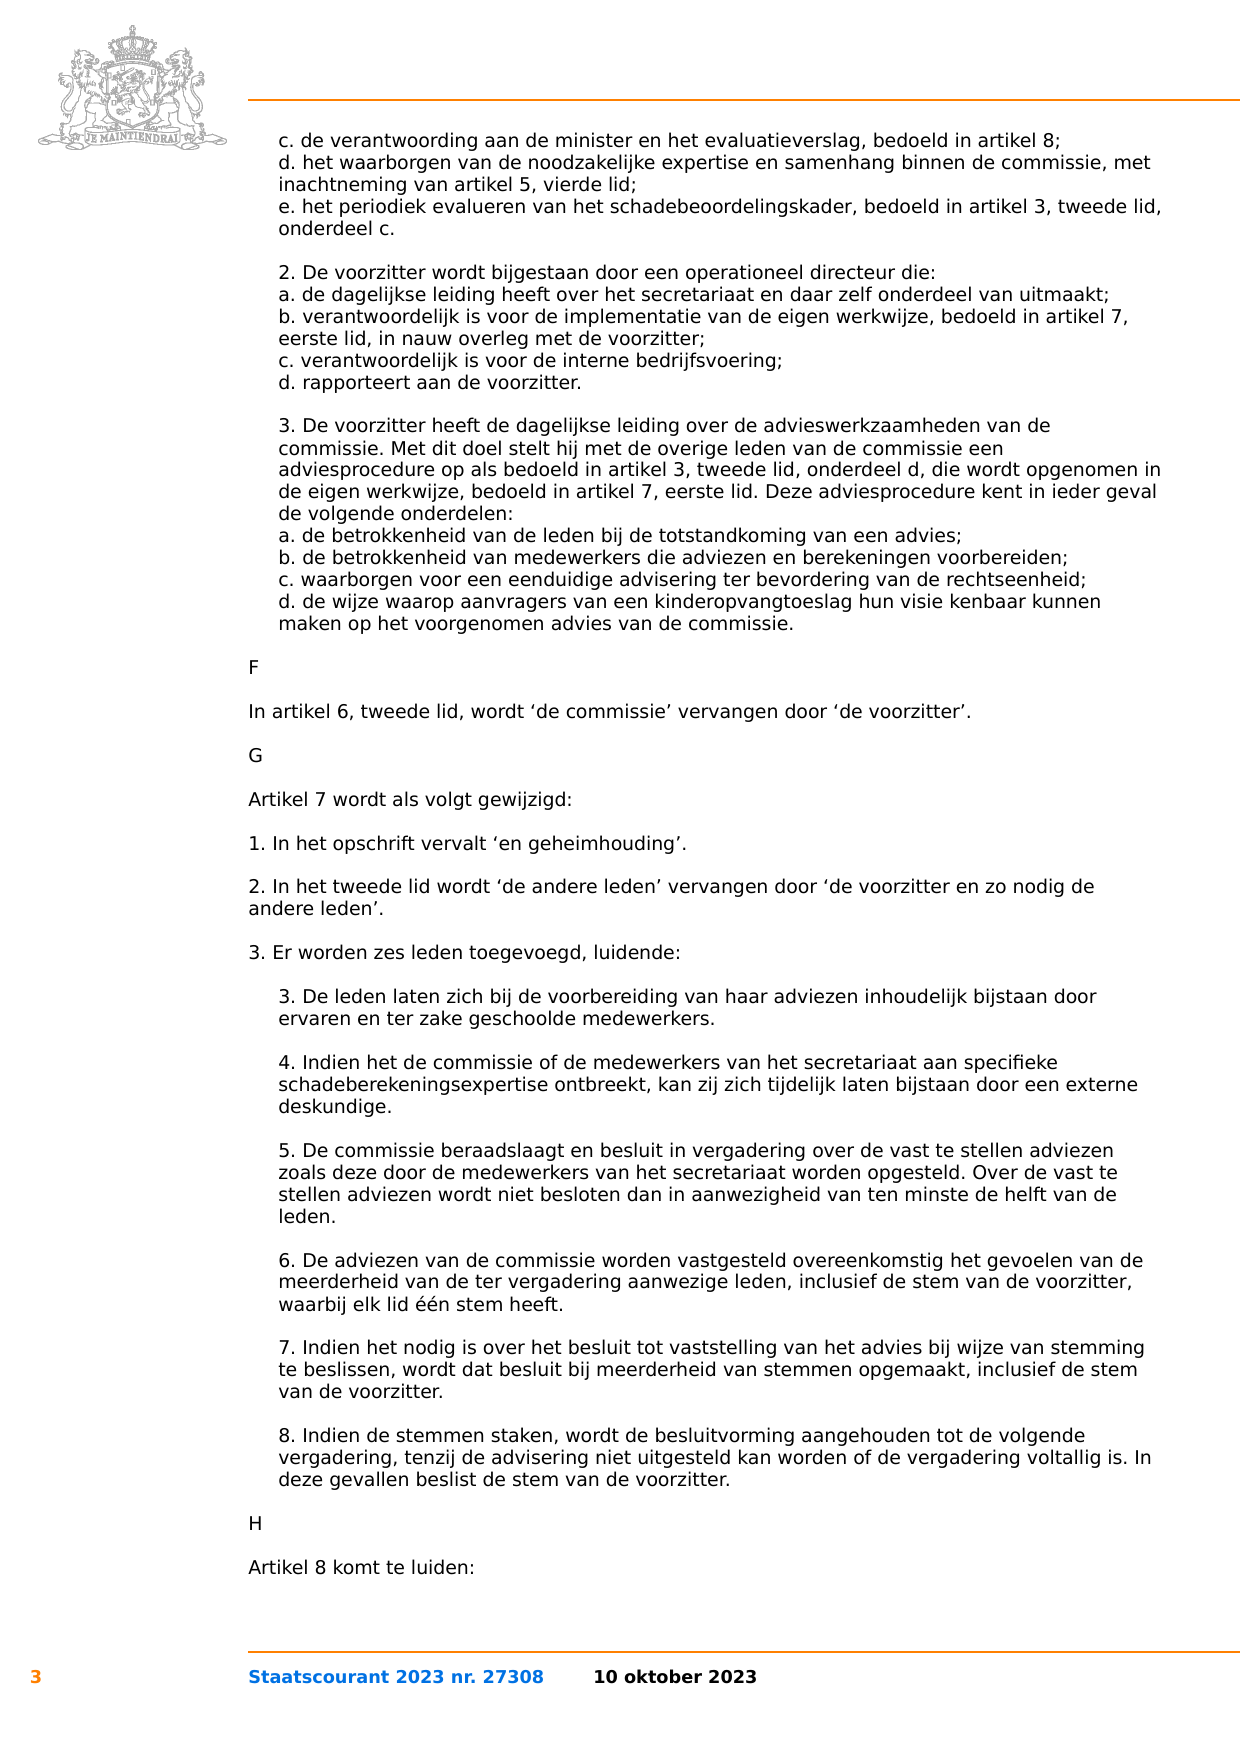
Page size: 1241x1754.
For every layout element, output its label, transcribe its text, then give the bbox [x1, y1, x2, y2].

text 3. De leden laten zich bij de voorbereiding van haar adviezen inhoudelijk bijstaan door ervaren en ter zake geschoolde medewerkers. [278, 986, 1163, 1030]
text 2. In het tweede lid wordt ‘de andere leden’ vervangen door ‘de voorzitter en zo nodig de andere leden’. [248, 876, 1163, 920]
text b. de betrokkenheid van medewerkers die adviezen en berekeningen voorbereiden; [278, 547, 1163, 569]
text d. de wijze waarop aanvragers van een kinderopvangtoeslag hun visie kenbaar kunnen maken op het voorgenomen advies van de commissie. [278, 591, 1163, 635]
text c. waarborgen voor een eenduidige advisering ter bevordering van de rechtseenheid; [278, 569, 1163, 591]
text In artikel 6, tweede lid, wordt ‘de commissie’ vervangen door ‘de voorzitter’. [248, 701, 1163, 723]
text a. de dagelijkse leiding heeft over het secretariaat en daar zelf onderdeel van uitmaakt; [278, 284, 1163, 306]
text 5. De commissie beraadslaagt en besluit in vergadering over de vast te stellen adviezen zoals deze door de medewerkers van het secretariaat worden opgesteld. Over de vast te stellen adviezen wordt niet besloten dan in aanwezigheid van ten minste de helft van de leden. [278, 1140, 1163, 1228]
text 2. De voorzitter wordt bijgestaan door een operationeel directeur die: [278, 262, 1163, 284]
text Artikel 7 wordt als volgt gewijzigd: [248, 789, 1163, 811]
text c. verantwoordelijk is voor de interne bedrijfsvoering; [278, 349, 1163, 372]
text 1. In het opschrift vervalt ‘en geheimhouding’. [248, 832, 1163, 854]
picture [38, 25, 227, 150]
text 8. Indien de stemmen staken, wordt de besluitvorming aangehouden tot de volgende vergadering, tenzij de advisering niet uitgesteld kan worden of de vergadering voltallig is. In deze gevallen beslist de stem van de voorzitter. [278, 1425, 1163, 1491]
text H [248, 1513, 1163, 1535]
text d. het waarborgen van de noodzakelijke expertise en samenhang binnen de commissie, met inachtneming van artikel 5, vierde lid; [278, 152, 1163, 196]
text 4. Indien het de commissie of de medewerkers van het secretariaat aan specifieke schadeberekeningsexpertise ontbreekt, kan zij zich tijdelijk laten bijstaan door een externe deskundige. [278, 1052, 1163, 1118]
text c. de verantwoording aan de minister en het evaluatieverslag, bedoeld in artikel 8; [278, 130, 1163, 152]
text Artikel 8 komt te luiden: [248, 1557, 1163, 1579]
text e. het periodiek evalueren van het schadebeoordelingskader, bedoeld in artikel 3, tweede lid, onderdeel c. [278, 196, 1163, 240]
text 3. Er worden zes leden toegevoegd, luidende: [248, 942, 1163, 964]
text F [248, 657, 1163, 679]
text 7. Indien het nodig is over het besluit tot vaststelling van het advies bij wijze van stemming te beslissen, wordt dat besluit bij meerderheid van stemmen opgemaakt, inclusief de stem van de voorzitter. [278, 1337, 1163, 1403]
text d. rapporteert aan de voorzitter. [278, 372, 1163, 393]
text G [248, 745, 1163, 767]
text 3. De voorzitter heeft de dagelijkse leiding over de advieswerkzaamheden van de commissie. Met dit doel stelt hij met de overige leden van de commissie een adviesprocedure op als bedoeld in artikel 3, tweede lid, onderdeel d, die wordt opgenomen in de eigen werkwijze, bedoeld in artikel 7, eerste lid. Deze adviesprocedure kent in ieder geval de volgende onderdelen: [278, 415, 1163, 525]
text a. de betrokkenheid van de leden bij de totstandkoming van een advies; [278, 525, 1163, 547]
text b. verantwoordelijk is voor de implementatie van de eigen werkwijze, bedoeld in artikel 7, eerste lid, in nauw overleg met de voorzitter; [278, 306, 1163, 349]
text 6. De adviezen van de commissie worden vastgesteld overeenkomstig het gevoelen van de meerderheid van de ter vergadering aanwezige leden, inclusief de stem van de voorzitter, waarbij elk lid één stem heeft. [278, 1249, 1163, 1315]
